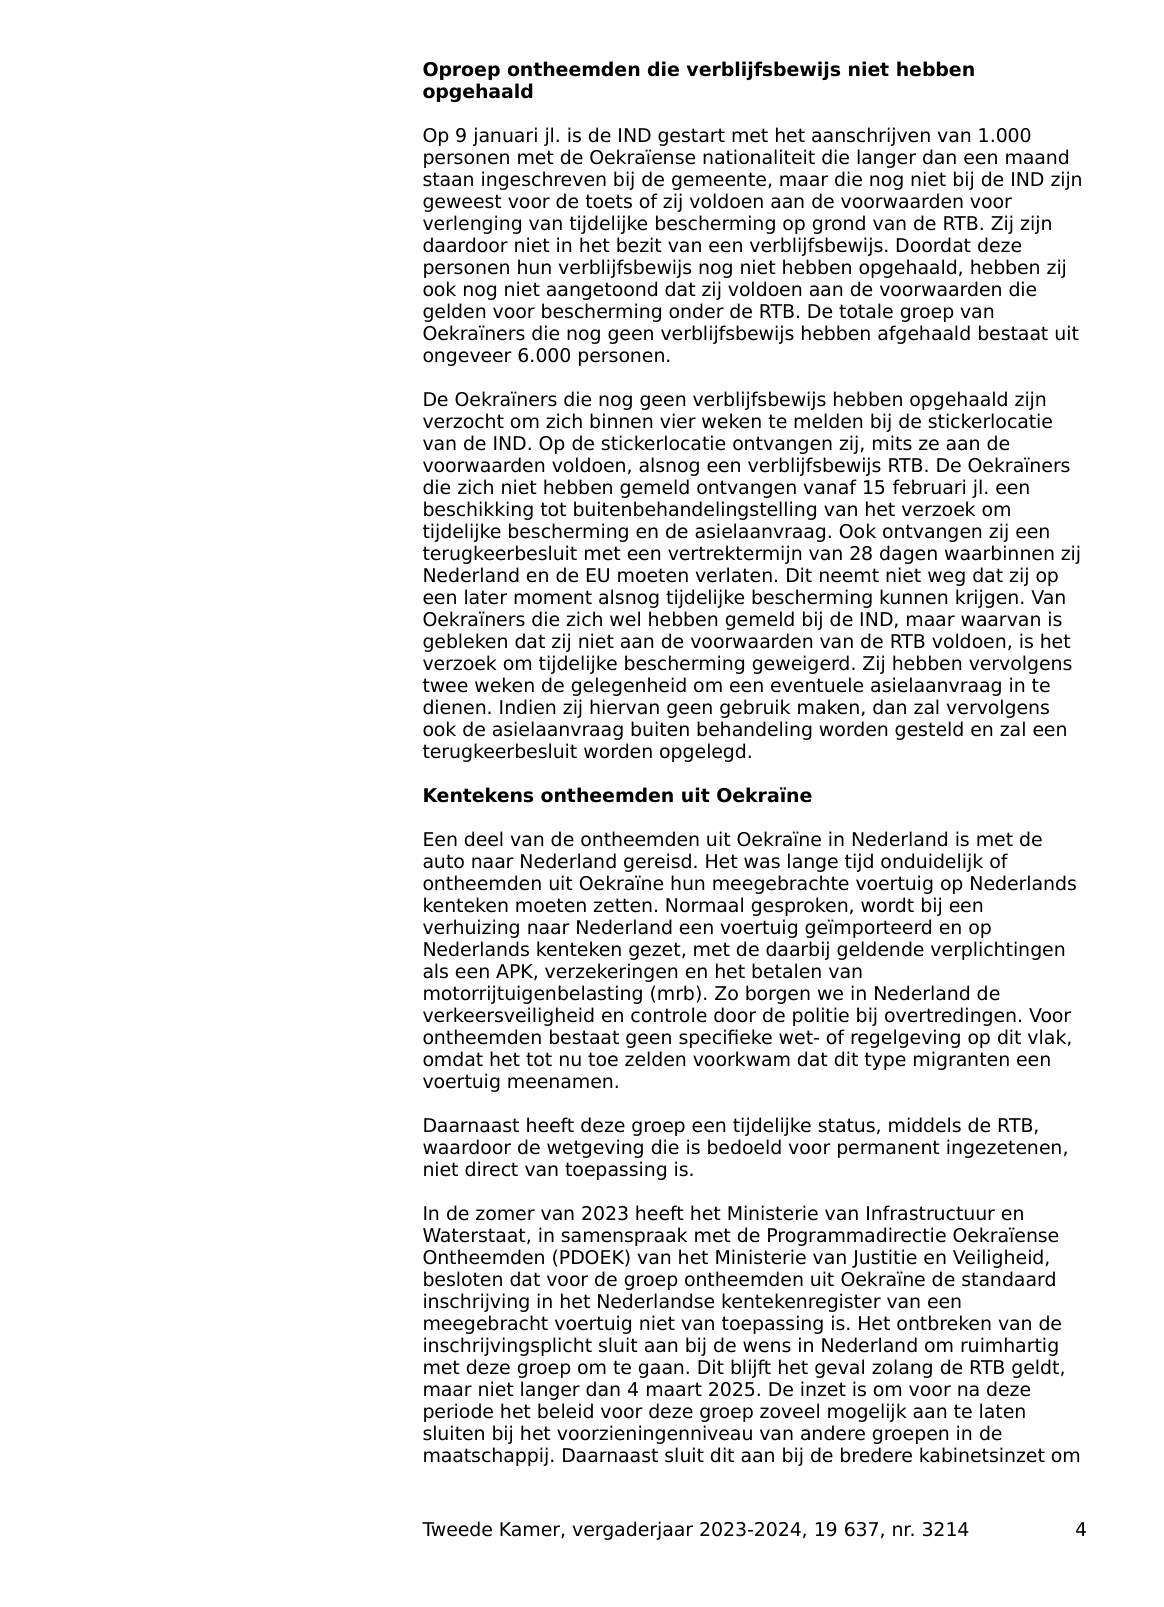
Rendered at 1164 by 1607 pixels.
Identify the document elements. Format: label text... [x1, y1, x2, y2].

text Een deel van de ontheemden uit Oekraïne in Nederland is met de auto naar Nederland gereisd. Het was lange tijd onduidelijk of ontheemden uit Oekraïne hun meegebrachte voertuig op Nederlands kenteken moeten zetten. Normaal gesproken, wordt bij een verhuizing naar Nederland een voertuig geïmporteerd en op Nederlands kenteken gezet, met de daarbij geldende verplichtingen als een APK, verzekeringen en het betalen van motorrijtuigenbelasting (mrb). Zo borgen we in Nederland de verkeersveiligheid en controle door de politie bij overtredingen. Voor ontheemden bestaat geen specifieke wet- of regelgeving op dit vlak, omdat het tot nu toe zelden voorkwam dat dit type migranten een voertuig meenamen. [422, 829, 1087, 1093]
text In de zomer van 2023 heeft het Ministerie van Infrastructuur en Waterstaat, in samenspraak met de Programmadirectie Oekraïense Ontheemden (PDOEK) van het Ministerie van Justitie en Veiligheid, besloten dat voor de groep ontheemden uit Oekraïne de standaard inschrijving in het Nederlandse kentekenregister van een meegebracht voertuig niet van toepassing is. Het ontbreken van de inschrijvingsplicht sluit aan bij de wens in Nederland om ruimhartig met deze groep om te gaan. Dit blijft het geval zolang de RTB geldt, maar niet langer dan 4 maart 2025. De inzet is om voor na deze periode het beleid voor deze groep zoveel mogelijk aan te laten sluiten bij het voorzieningenniveau van andere groepen in de maatschappij. Daarnaast sluit dit aan bij de bredere kabinetsinzet om [422, 1203, 1087, 1467]
subtitle Oproep ontheemden die verblijfsbewijs niet hebben opgehaald [422, 59, 1087, 103]
text Daarnaast heeft deze groep een tijdelijke status, middels de RTB, waardoor de wetgeving die is bedoeld voor permanent ingezetenen, niet direct van toepassing is. [422, 1115, 1087, 1181]
text De Oekraïners die nog geen verblijfsbewijs hebben opgehaald zijn verzocht om zich binnen vier weken te melden bij de stickerlocatie van de IND. Op de stickerlocatie ontvangen zij, mits ze aan de voorwaarden voldoen, alsnog een verblijfsbewijs RTB. De Oekraïners die zich niet hebben gemeld ontvangen vanaf 15 februari jl. een beschikking tot buitenbehandelingstelling van het verzoek om tijdelijke bescherming en de asielaanvraag. Ook ontvangen zij een terugkeerbesluit met een vertrektermijn van 28 dagen waarbinnen zij Nederland en de EU moeten verlaten. Dit neemt niet weg dat zij op een later moment alsnog tijdelijke bescherming kunnen krijgen. Van Oekraïners die zich wel hebben gemeld bij de IND, maar waarvan is gebleken dat zij niet aan de voorwaarden van de RTB voldoen, is het verzoek om tijdelijke bescherming geweigerd. Zij hebben vervolgens twee weken de gelegenheid om een eventuele asielaanvraag in te dienen. Indien zij hiervan geen gebruik maken, dan zal vervolgens ook de asielaanvraag buiten behandeling worden gesteld en zal een terugkeerbesluit worden opgelegd. [422, 389, 1087, 763]
text Op 9 januari jl. is de IND gestart met het aanschrijven van 1.000 personen met de Oekraïense nationaliteit die langer dan een maand staan ingeschreven bij de gemeente, maar die nog niet bij de IND zijn geweest voor de toets of zij voldoen aan de voorwaarden voor verlenging van tijdelijke bescherming op grond van de RTB. Zij zijn daardoor niet in het bezit van een verblijfsbewijs. Doordat deze personen hun verblijfsbewijs nog niet hebben opgehaald, hebben zij ook nog niet aangetoond dat zij voldoen aan de voorwaarden die gelden voor bescherming onder de RTB. De totale groep van Oekraïners die nog geen verblijfsbewijs hebben afgehaald bestaat uit ongeveer 6.000 personen. [422, 125, 1087, 367]
subtitle Kentekens ontheemden uit Oekraïne [422, 785, 1087, 807]
